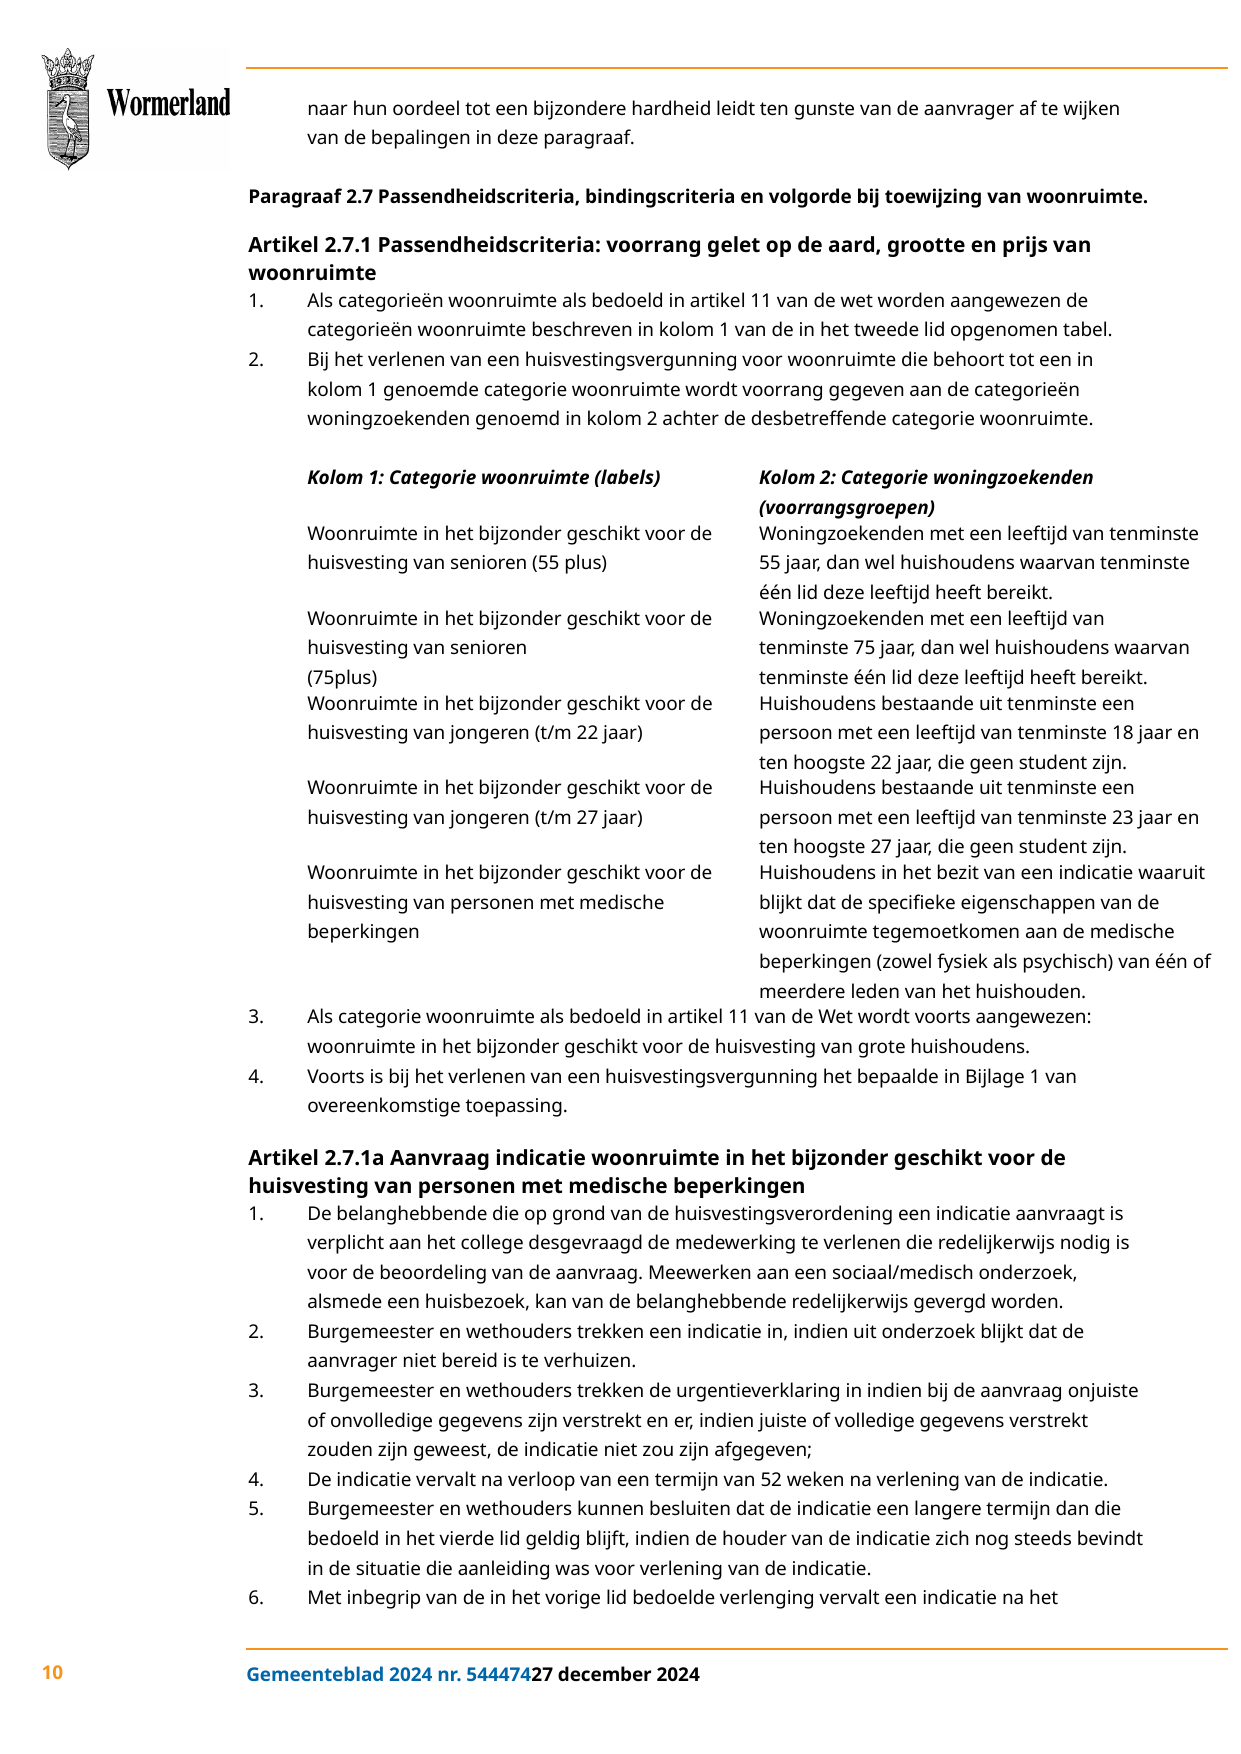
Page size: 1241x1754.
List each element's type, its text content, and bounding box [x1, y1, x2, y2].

table_cell Huishoudens bestaande uit tenminste een persoon met een leeftijd van tenminste 23 jaar en ten hoogste 27 jaar, die geen student zijn. [759, 775, 1211, 859]
table_header Kolom 2: Categorie woningzoekenden (voorrangsgroepen) [759, 465, 1211, 520]
table_cell Woningzoekenden met een leeftijd van tenminste 75 jaar, dan wel huishoudens waarvan tenminste één lid deze leeftijd heeft bereikt. [759, 605, 1211, 690]
table_header Kolom 1: Categorie woonruimte (labels) [307, 465, 759, 520]
list Voorts is bij het verlenen van een huisvestingsvergunning het bepaalde in Bijlage 1 van overeenkomstige toepassing. [248, 1063, 1152, 1118]
list De indicatie vervalt na verloop van een termijn van 52 weken na verlening van de indicatie. [248, 1466, 1152, 1492]
list Burgemeester en wethouders trekken de urgentieverklaring in indien bij de aanvraag onjuiste of onvolledige gegevens zijn verstrekt en er, indien juiste of volledige gegevens verstrekt zouden zijn geweest, de indicatie niet zou zijn afgegeven; [248, 1377, 1152, 1462]
list naar hun oordeel tot een bijzondere hardheid leidt ten gunste van de aanvrager af te wijken van de bepalingen in deze paragraaf. [248, 95, 1152, 150]
text Artikel 2.7.1a Aanvraag indicatie woonruimte in het bijzonder geschikt voor de huisvesting van personen met medische beperkingen [248, 1143, 1152, 1200]
list Bij het verlenen van een huisvestingsvergunning voor woonruimte die behoort tot een in kolom 1 genoemde categorie woonruimte wordt voorrang gegeven aan de categorieën woningzoekenden genoemd in kolom 2 achter de desbetreffende categorie woonruimte. [248, 346, 1152, 431]
table_cell Woonruimte in het bijzonder geschikt voor de huisvesting van jongeren (t/m 22 jaar) [307, 690, 759, 774]
list Als categorie woonruimte als bedoeld in artikel 11 van de Wet wordt voorts aangewezen: woonruimte in het bijzonder geschikt voor de huisvesting van grote huishoudens. [248, 1004, 1152, 1059]
table_cell Huishoudens bestaande uit tenminste een persoon met een leeftijd van tenminste 18 jaar en ten hoogste 22 jaar, die geen student zijn. [759, 690, 1211, 774]
text Artikel 2.7.1 Passendheidscriteria: voorrang gelet op de aard, grootte en prijs van woonruimte [248, 230, 1152, 287]
list Burgemeester en wethouders kunnen besluiten dat de indicatie een langere termijn dan die bedoeld in het vierde lid geldig blijft, indien de houder van de indicatie zich nog steeds bevindt in de situatie die aanleiding was voor verlening van de indicatie. [248, 1496, 1152, 1580]
picture [41, 47, 231, 172]
list Met inbegrip van de in het vorige lid bedoelde verlenging vervalt een indicatie na het [248, 1584, 1152, 1610]
list De belanghebbende die op grond van de huisvestingsverordening een indicatie aanvraagt is verplicht aan het college desgevraagd de medewerking te verlenen die redelijkerwijs nodig is voor de beoordeling van de aanvraag. Meewerken aan een sociaal/medisch onderzoek, alsmede een huisbezoek, kan van de belanghebbende redelijkerwijs gevergd worden. [248, 1200, 1152, 1314]
table_cell Woningzoekenden met een leeftijd van tenminste 55 jaar, dan wel huishoudens waarvan tenminste één lid deze leeftijd heeft bereikt. [759, 520, 1211, 605]
text Paragraaf 2.7 Passendheidscriteria, bindingscriteria en volgorde bij toewijzing van woonruimte. [248, 183, 1152, 209]
table_cell Woonruimte in het bijzonder geschikt voor de huisvesting van jongeren (t/m 27 jaar) [307, 775, 759, 859]
list Burgemeester en wethouders trekken een indicatie in, indien uit onderzoek blijkt dat de aanvrager niet bereid is te verhuizen. [248, 1318, 1152, 1373]
table_cell Huishoudens in het bezit van een indicatie waaruit blijkt dat de specifieke eigenschappen van de woonruimte tegemoetkomen aan de medische beperkingen (zowel fysiek als psychisch) van één of meerdere leden van het huishouden. [759, 860, 1211, 1003]
table_cell Woonruimte in het bijzonder geschikt voor de huisvesting van senioren (75plus) [307, 605, 759, 690]
table_cell Woonruimte in het bijzonder geschikt voor de huisvesting van personen met medische beperkingen [307, 860, 759, 1003]
table_cell Woonruimte in het bijzonder geschikt voor de huisvesting van senioren (55 plus) [307, 520, 759, 605]
list Als categorieën woonruimte als bedoeld in artikel 11 van de wet worden aangewezen de categorieën woonruimte beschreven in kolom 1 van de in het tweede lid opgenomen tabel. [248, 287, 1152, 342]
